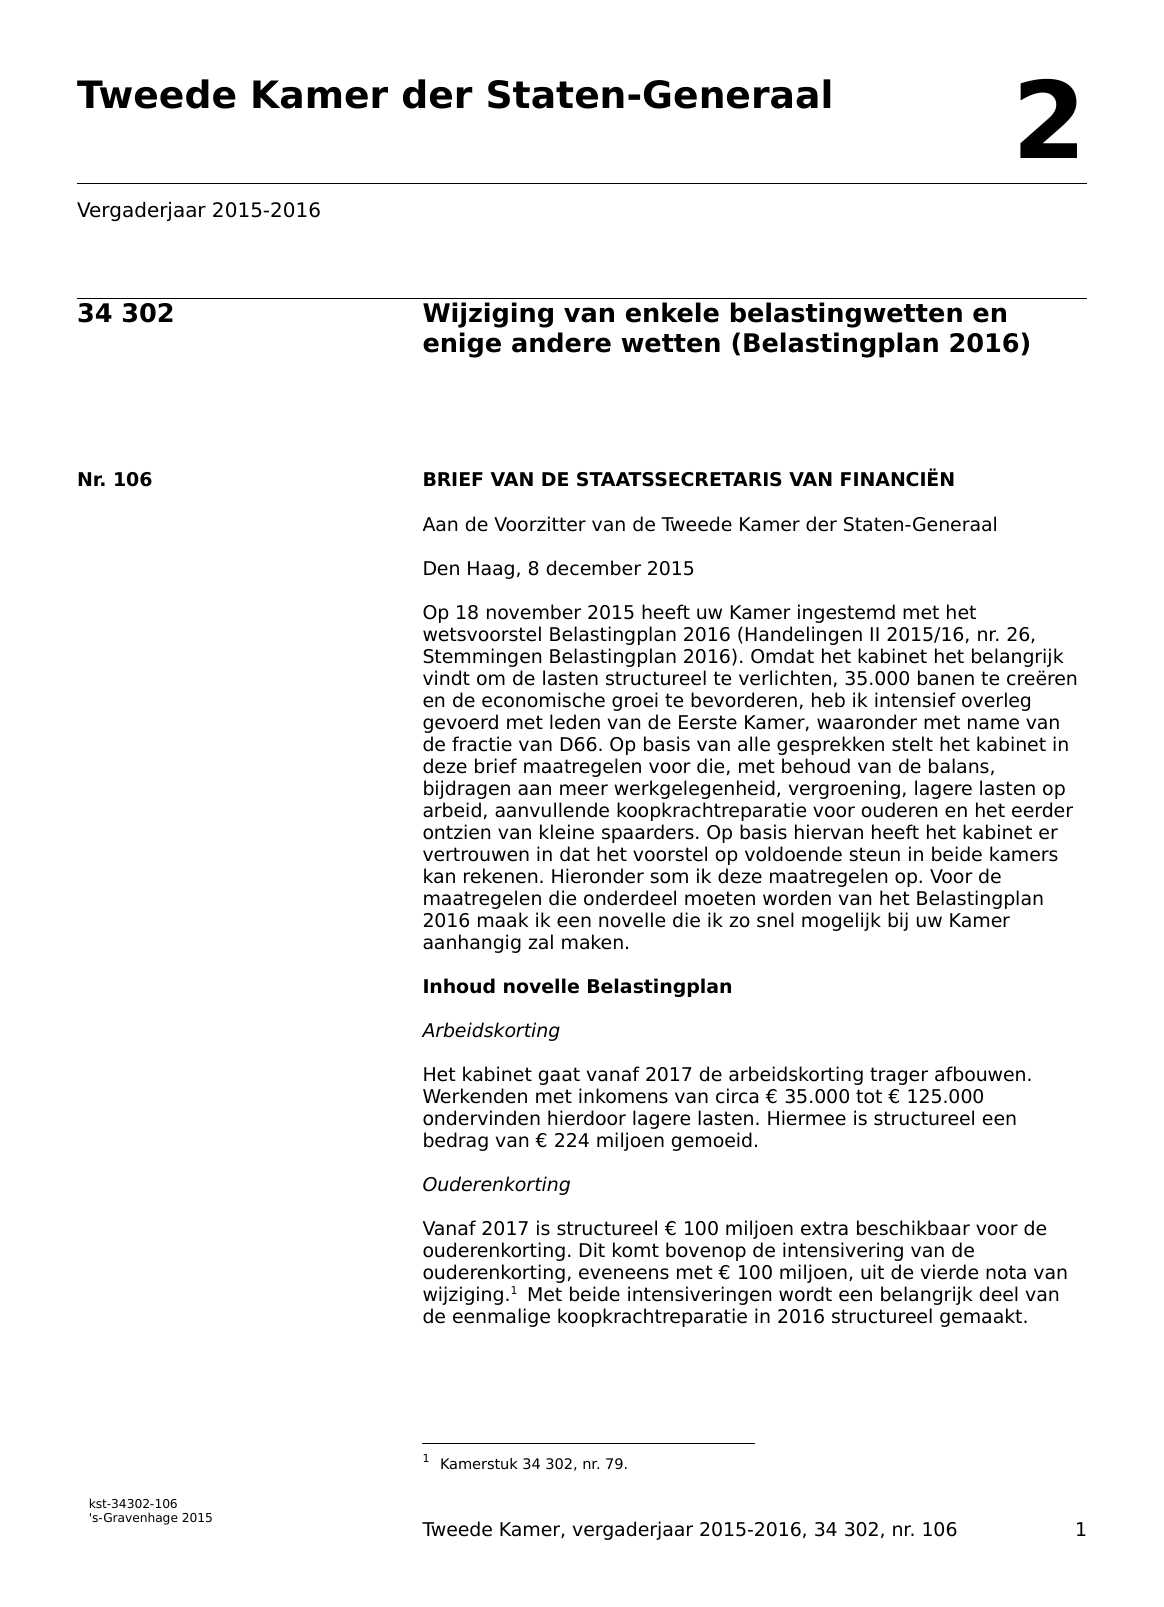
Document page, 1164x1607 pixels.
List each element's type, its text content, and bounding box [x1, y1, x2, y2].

text kst-34302-106 [88, 1497, 323, 1511]
subtitle Inhoud novelle Belastingplan [422, 976, 1087, 998]
subtitle Arbeidskorting [422, 1020, 1087, 1042]
table_header Tweede Kamer der Staten-Generaal [77, 59, 886, 183]
text Op 18 november 2015 heeft uw Kamer ingestemd met het wetsvoorstel Belastingplan 2016 (Handelingen II 2015/16, nr. 26, Stemmingen Belastingplan 2016). Omdat het kabinet het belangrijk vindt om de lasten structureel te verlichten, 35.000 banen te creëren en de economische groei te bevorderen, heb ik intensief overleg gevoerd met leden van de Eerste Kamer, waaronder met name van de fractie van D66. Op basis van alle gesprekken stelt het kabinet in deze brief maatregelen voor die, met behoud van de balans, bijdragen aan meer werkgelegenheid, vergroening, lagere lasten op arbeid, aanvullende koopkrachtreparatie voor ouderen en het eerder ontzien van kleine spaarders. Op basis hiervan heeft het kabinet er vertrouwen in dat het voorstel op voldoende steun in beide kamers kan rekenen. Hieronder som ik deze maatregelen op. Voor de maatregelen die onderdeel moeten worden van het Belastingplan 2016 maak ik een novelle die ik zo snel mogelijk bij uw Kamer aanhangig zal maken. [422, 602, 1087, 953]
subtitle Ouderenkorting [422, 1174, 1087, 1196]
text 's-Gravenhage 2015 [88, 1511, 323, 1525]
table_cell Vergaderjaar 2015-2016 [77, 184, 1087, 298]
table_header 2 [886, 59, 1087, 183]
text Het kabinet gaat vanaf 2017 de arbeidskorting trager afbouwen. Werkenden met inkomens van circa € 35.000 tot € 125.000 ondervinden hierdoor lagere lasten. Hiermee is structureel een bedrag van € 224 miljoen gemoeid. [422, 1064, 1087, 1152]
text Kamerstuk 34 302, nr. 79. [422, 1452, 1087, 1474]
subtitle Nr. 106 BRIEF VAN DE STAATSSECRETARIS VAN FINANCIËN [77, 469, 1087, 491]
subtitle 34 302 Wijziging van enkele belastingwetten en enige andere wetten (Belastingplan 2016) [77, 299, 1087, 358]
text Vanaf 2017 is structureel € 100 miljoen extra beschikbaar voor de ouderenkorting. Dit komt bovenop de intensivering van de ouderenkorting, eveneens met € 100 miljoen, uit de vierde nota van wijziging. Met beide intensiveringen wordt een belangrijk deel van de eenmalige koopkrachtreparatie in 2016 structureel gemaakt. [422, 1218, 1087, 1328]
text Aan de Voorzitter van de Tweede Kamer der Staten-Generaal [422, 513, 1087, 536]
text Den Haag, 8 december 2015 [422, 558, 1087, 580]
